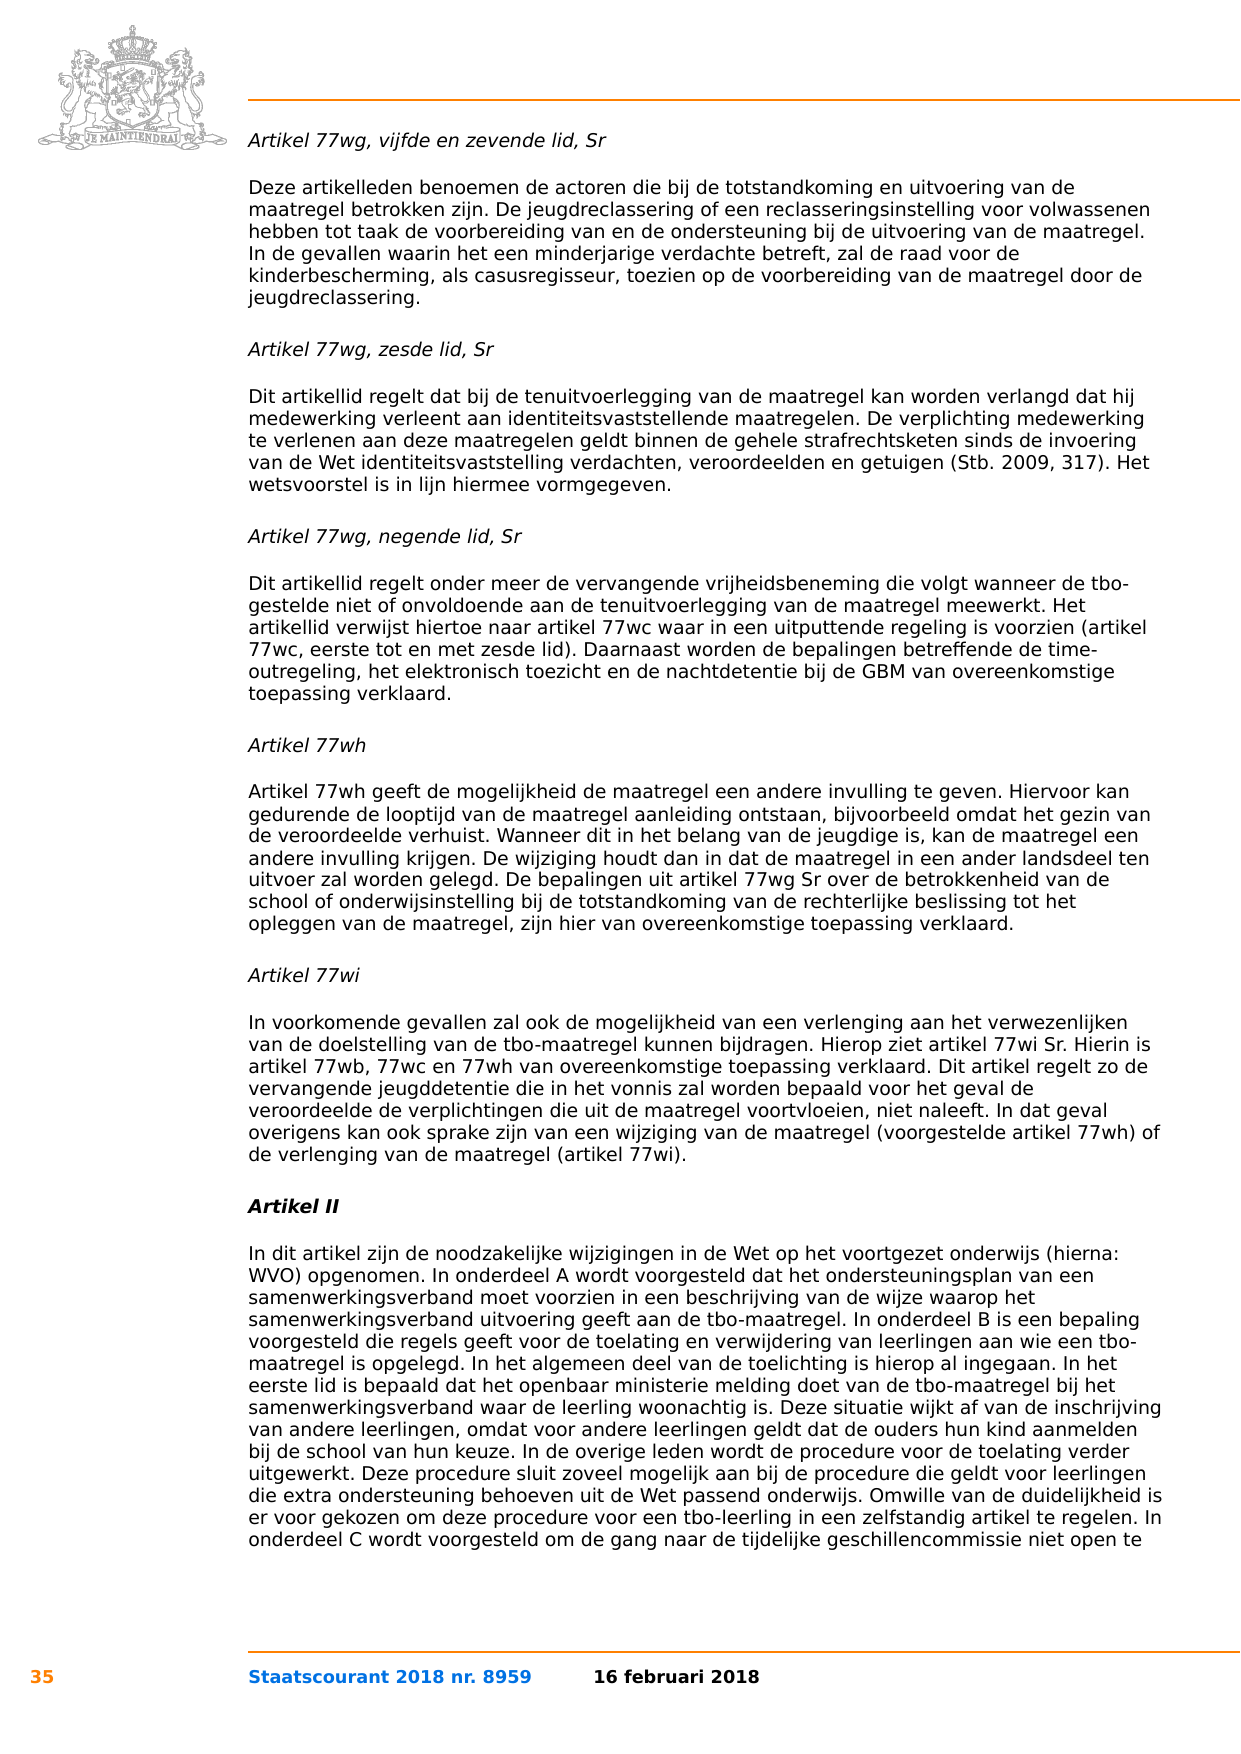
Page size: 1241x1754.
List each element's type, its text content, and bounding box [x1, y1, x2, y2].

picture [38, 25, 227, 150]
text In dit artikel zijn de noodzakelijke wijzigingen in de Wet op het voortgezet onderwijs (hierna: WVO) opgenomen. In onderdeel A wordt voorgesteld dat het ondersteuningsplan van een samenwerkingsverband moet voorzien in een beschrijving van de wijze waarop het samenwerkingsverband uitvoering geeft aan de tbo-maatregel. In onderdeel B is een bepaling voorgesteld die regels geeft voor de toelating en verwijdering van leerlingen aan wie een tbo-maatregel is opgelegd. In het algemeen deel van de toelichting is hierop al ingegaan. In het eerste lid is bepaald dat het openbaar ministerie melding doet van de tbo-maatregel bij het samenwerkingsverband waar de leerling woonachtig is. Deze situatie wijkt af van de inschrijving van andere leerlingen, omdat voor andere leerlingen geldt dat de ouders hun kind aanmelden bij de school van hun keuze. In de overige leden wordt de procedure voor de toelating verder uitgewerkt. Deze procedure sluit zoveel mogelijk aan bij de procedure die geldt voor leerlingen die extra ondersteuning behoeven uit de Wet passend onderwijs. Omwille van de duidelijkheid is er voor gekozen om deze procedure voor een tbo-leerling in een zelfstandig artikel te regelen. In onderdeel C wordt voorgesteld om de gang naar de tijdelijke geschillencommissie niet open te [248, 1243, 1163, 1551]
subtitle Artikel 77wi [248, 965, 1163, 987]
subtitle Artikel 77wh [248, 734, 1163, 756]
subtitle Artikel II [248, 1196, 1163, 1218]
text Artikel 77wh geeft de mogelijkheid de maatregel een andere invulling te geven. Hiervoor kan gedurende de looptijd van de maatregel aanleiding ontstaan, bijvoorbeeld omdat het gezin van de veroordeelde verhuist. Wanneer dit in het belang van de jeugdige is, kan de maatregel een andere invulling krijgen. De wijziging houdt dan in dat de maatregel in een ander landsdeel ten uitvoer zal worden gelegd. De bepalingen uit artikel 77wg Sr over de betrokkenheid van de school of onderwijsinstelling bij de totstandkoming van de rechterlijke beslissing tot het opleggen van de maatregel, zijn hier van overeenkomstige toepassing verklaard. [248, 781, 1163, 935]
text In voorkomende gevallen zal ook de mogelijkheid van een verlenging aan het verwezenlijken van de doelstelling van de tbo-maatregel kunnen bijdragen. Hierop ziet artikel 77wi Sr. Hierin is artikel 77wb, 77wc en 77wh van overeenkomstige toepassing verklaard. Dit artikel regelt zo de vervangende jeugddetentie die in het vonnis zal worden bepaald voor het geval de veroordeelde de verplichtingen die uit de maatregel voortvloeien, niet naleeft. In dat geval overigens kan ook sprake zijn van een wijziging van de maatregel (voorgestelde artikel 77wh) of de verlenging van de maatregel (artikel 77wi). [248, 1012, 1163, 1166]
subtitle Artikel 77wg, negende lid, Sr [248, 526, 1163, 548]
subtitle Artikel 77wg, zesde lid, Sr [248, 339, 1163, 361]
text Dit artikellid regelt onder meer de vervangende vrijheidsbeneming die volgt wanneer de tbo-gestelde niet of onvoldoende aan de tenuitvoerlegging van de maatregel meewerkt. Het artikellid verwijst hiertoe naar artikel 77wc waar in een uitputtende regeling is voorzien (artikel 77wc, eerste tot en met zesde lid). Daarnaast worden de bepalingen betreffende de time-outregeling, het elektronisch toezicht en de nachtdetentie bij de GBM van overeenkomstige toepassing verklaard. [248, 573, 1163, 704]
text Deze artikelleden benoemen de actoren die bij de totstandkoming en uitvoering van de maatregel betrokken zijn. De jeugdreclassering of een reclasseringsinstelling voor volwassenen hebben tot taak de voorbereiding van en de ondersteuning bij de uitvoering van de maatregel. In de gevallen waarin het een minderjarige verdachte betreft, zal de raad voor de kinderbescherming, als casusregisseur, toezien op de voorbereiding van de maatregel door de jeugdreclassering. [248, 177, 1163, 309]
text Dit artikellid regelt dat bij de tenuitvoerlegging van de maatregel kan worden verlangd dat hij medewerking verleent aan identiteitsvaststellende maatregelen. De verplichting medewerking te verlenen aan deze maatregelen geldt binnen de gehele strafrechtsketen sinds de invoering van de Wet identiteitsvaststelling verdachten, veroordeelden en getuigen (Stb. 2009, 317). Het wetsvoorstel is in lijn hiermee vormgegeven. [248, 386, 1163, 496]
subtitle Artikel 77wg, vijfde en zevende lid, Sr [248, 130, 1163, 152]
